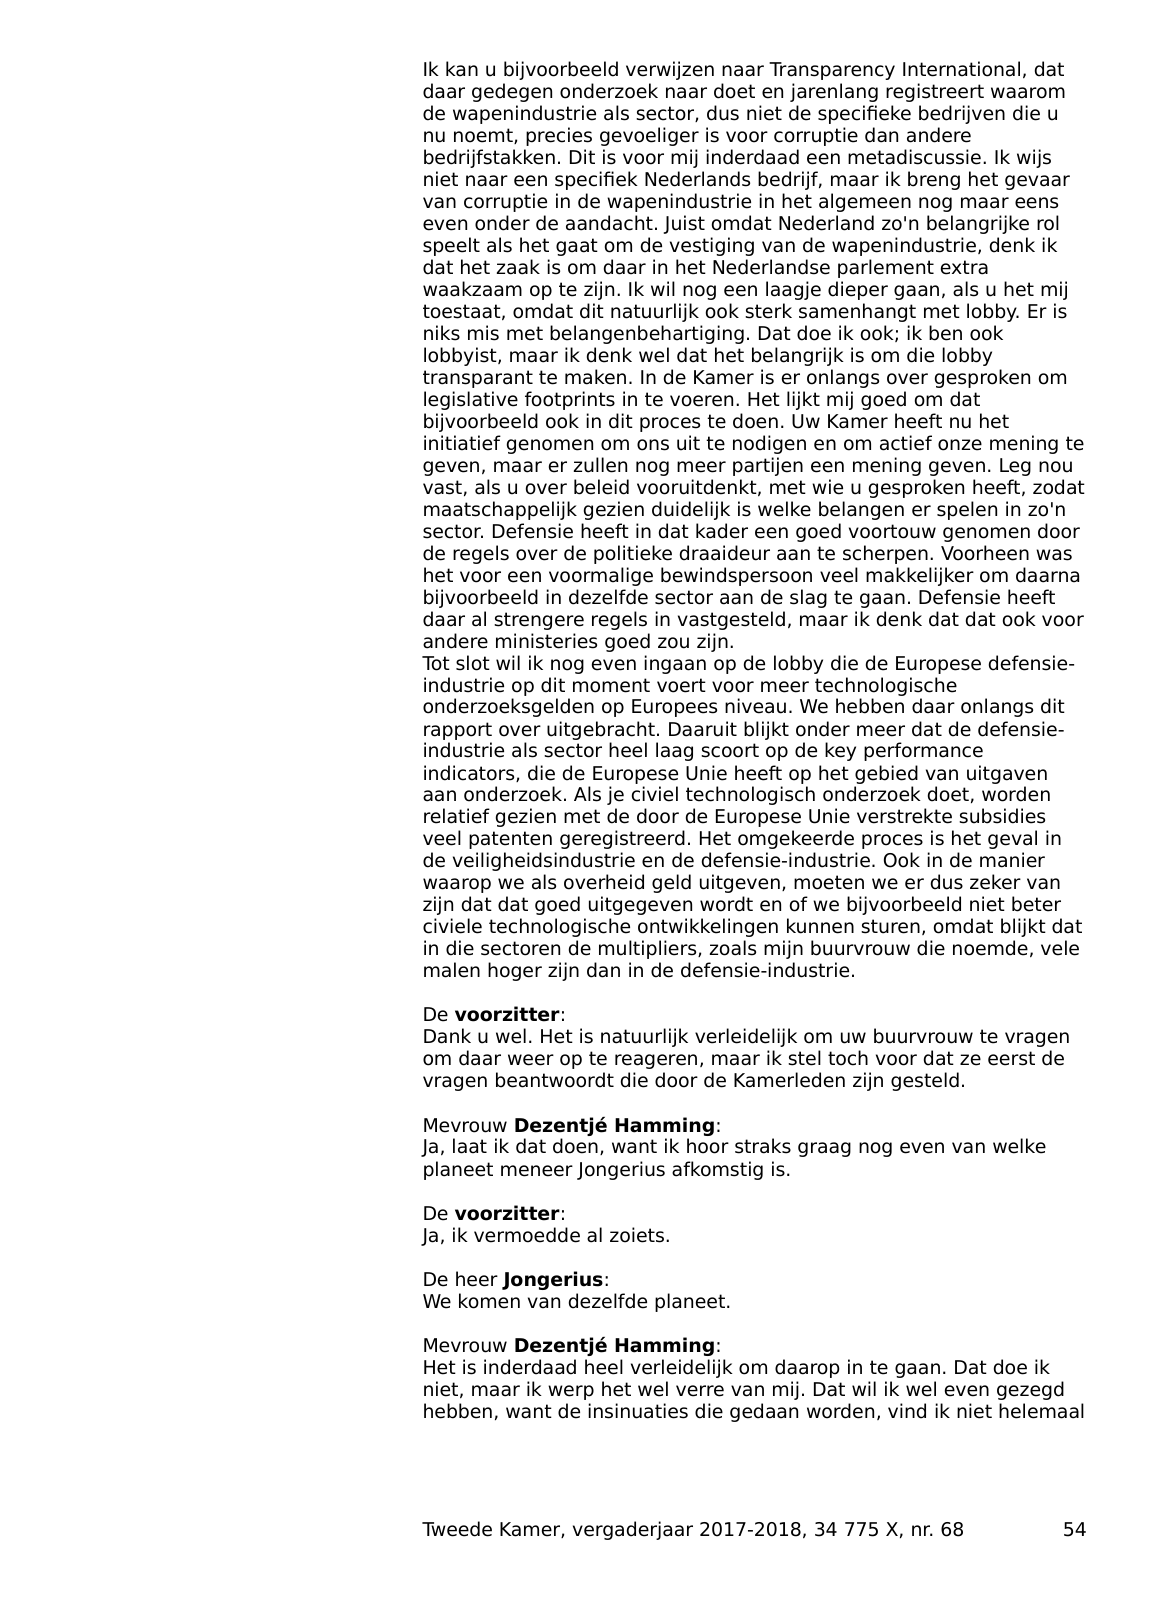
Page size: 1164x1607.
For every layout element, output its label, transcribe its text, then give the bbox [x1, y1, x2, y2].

text Het is inderdaad heel verleidelijk om daarop in te gaan. Dat doe ik niet, maar ik werp het wel verre van mij. Dat wil ik wel even gezegd hebben, want de insinuaties die gedaan worden, vind ik niet helemaal [422, 1357, 1087, 1423]
text Ja, ik vermoedde al zoiets. [422, 1224, 1087, 1247]
text Ja, laat ik dat doen, want ik hoor straks graag nog even van welke planeet meneer Jongerius afkomstig is. [422, 1136, 1087, 1180]
text Mevrouw Dezentjé Hamming: [422, 1335, 1087, 1357]
text De voorzitter: [422, 1004, 1087, 1026]
text De heer Jongerius: [422, 1269, 1087, 1291]
text Tot slot wil ik nog even ingaan op de lobby die de Europese defensie-industrie op dit moment voert voor meer technologische onderzoeksgelden op Europees niveau. We hebben daar onlangs dit rapport over uitgebracht. Daaruit blijkt onder meer dat de defensie-industrie als sector heel laag scoort op de key performance indicators, die de Europese Unie heeft op het gebied van uitgaven aan onderzoek. Als je civiel technologisch onderzoek doet, worden relatief gezien met de door de Europese Unie verstrekte subsidies veel patenten geregistreerd. Het omgekeerde proces is het geval in de veiligheidsindustrie en de defensie-industrie. Ook in de manier waarop we als overheid geld uitgeven, moeten we er dus zeker van zijn dat dat goed uitgegeven wordt en of we bijvoorbeeld niet beter civiele technologische ontwikkelingen kunnen sturen, omdat blijkt dat in die sectoren de multipliers, zoals mijn buurvrouw die noemde, vele malen hoger zijn dan in de defensie-industrie. [422, 652, 1087, 982]
text Mevrouw Dezentjé Hamming: [422, 1114, 1087, 1136]
text We komen van dezelfde planeet. [422, 1291, 1087, 1313]
text Ik kan u bijvoorbeeld verwijzen naar Transparency International, dat daar gedegen onderzoek naar doet en jarenlang registreert waarom de wapenindustrie als sector, dus niet de specifieke bedrijven die u nu noemt, precies gevoeliger is voor corruptie dan andere bedrijfstakken. Dit is voor mij inderdaad een metadiscussie. Ik wijs niet naar een specifiek Nederlands bedrijf, maar ik breng het gevaar van corruptie in de wapenindustrie in het algemeen nog maar eens even onder de aandacht. Juist omdat Nederland zo'n belangrijke rol speelt als het gaat om de vestiging van de wapenindustrie, denk ik dat het zaak is om daar in het Nederlandse parlement extra waakzaam op te zijn. Ik wil nog een laagje dieper gaan, als u het mij toestaat, omdat dit natuurlijk ook sterk samenhangt met lobby. Er is niks mis met belangenbehartiging. Dat doe ik ook; ik ben ook lobbyist, maar ik denk wel dat het belangrijk is om die lobby transparant te maken. In de Kamer is er onlangs over gesproken om legislative footprints in te voeren. Het lijkt mij goed om dat bijvoorbeeld ook in dit proces te doen. Uw Kamer heeft nu het initiatief genomen om ons uit te nodigen en om actief onze mening te geven, maar er zullen nog meer partijen een mening geven. Leg nou vast, als u over beleid vooruitdenkt, met wie u gesproken heeft, zodat maatschappelijk gezien duidelijk is welke belangen er spelen in zo'n sector. Defensie heeft in dat kader een goed voortouw genomen door de regels over de politieke draaideur aan te scherpen. Voorheen was het voor een voormalige bewindspersoon veel makkelijker om daarna bijvoorbeeld in dezelfde sector aan de slag te gaan. Defensie heeft daar al strengere regels in vastgesteld, maar ik denk dat dat ook voor andere ministeries goed zou zijn. [422, 59, 1087, 652]
text De voorzitter: [422, 1203, 1087, 1224]
text Dank u wel. Het is natuurlijk verleidelijk om uw buurvrouw te vragen om daar weer op te reageren, maar ik stel toch voor dat ze eerst de vragen beantwoordt die door de Kamerleden zijn gesteld. [422, 1026, 1087, 1092]
